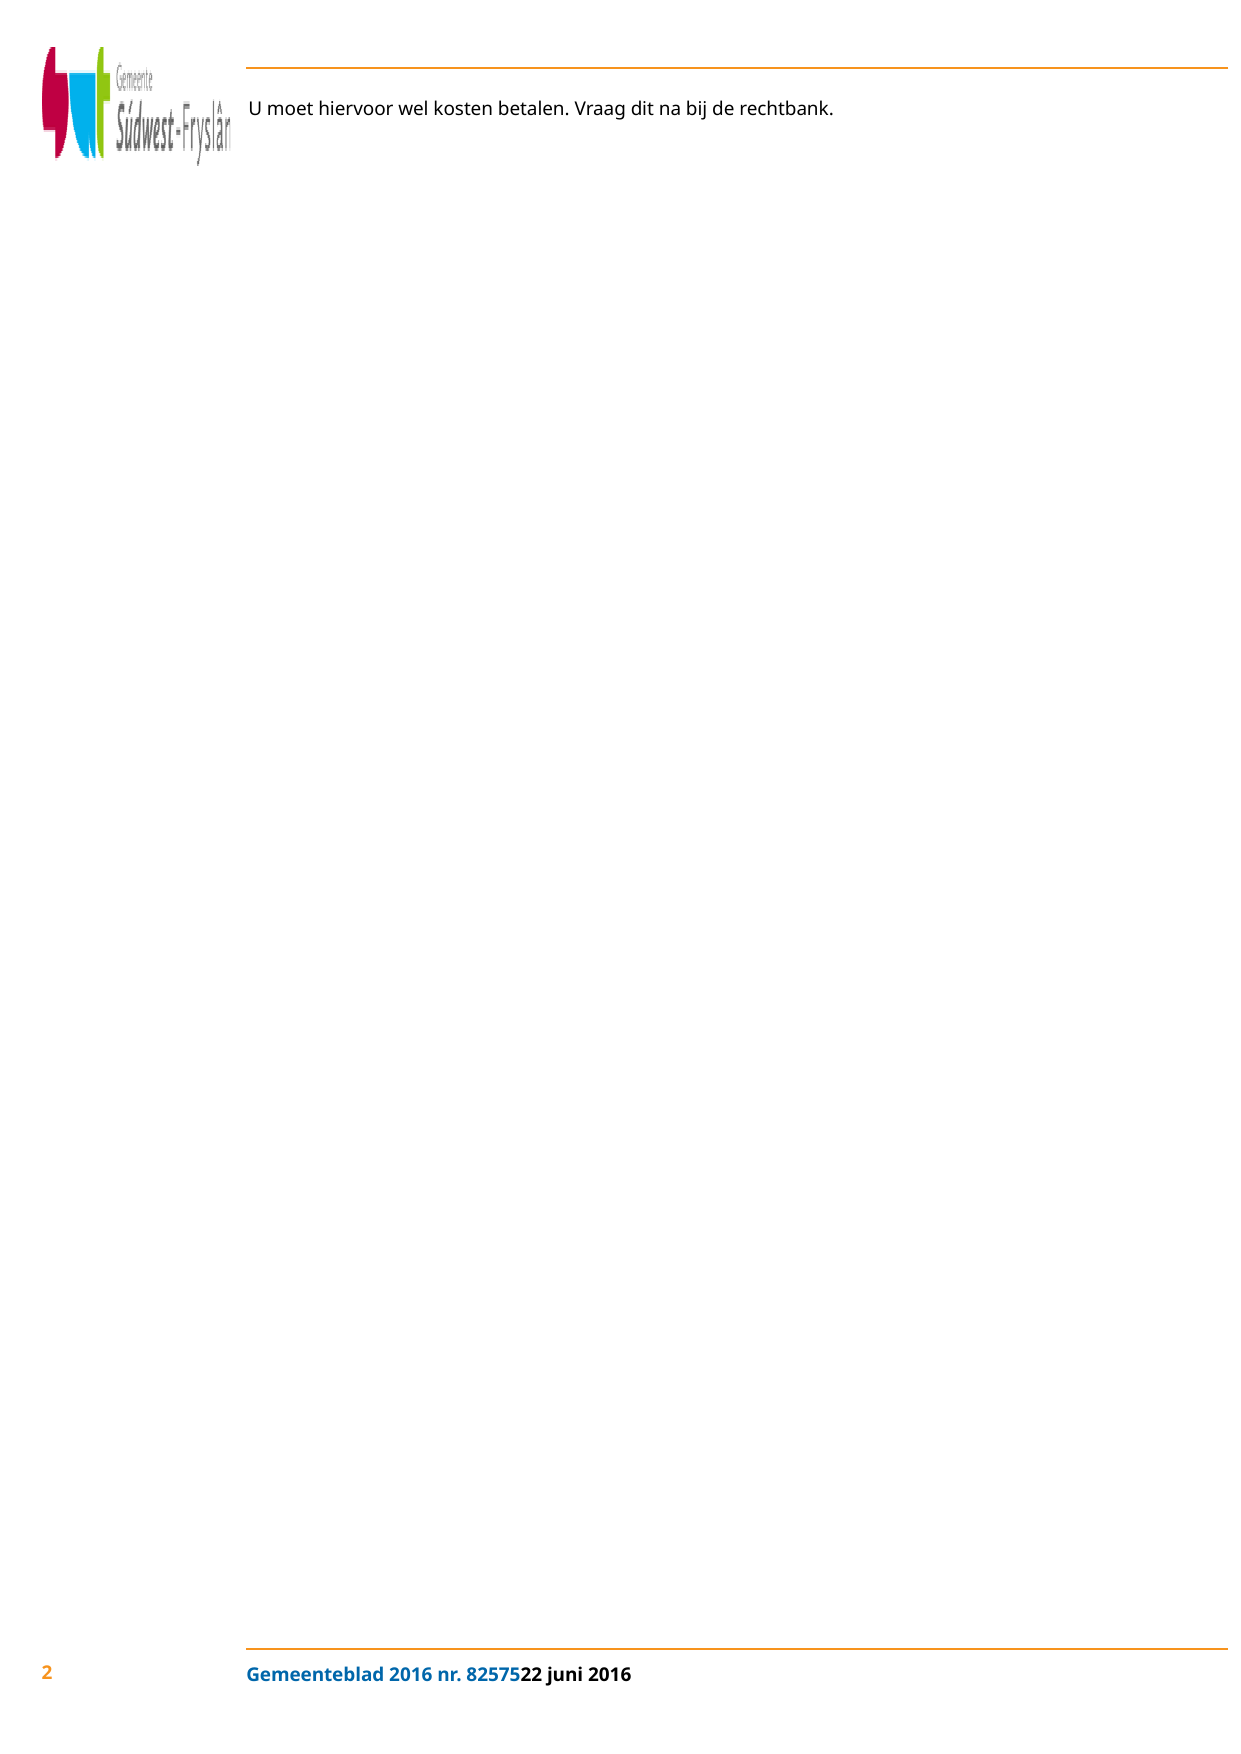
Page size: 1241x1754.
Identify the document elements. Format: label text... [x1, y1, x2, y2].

text U moet hiervoor wel kosten betalen. Vraag dit na bij de rechtbank. [248, 95, 1152, 121]
picture [41, 47, 231, 172]
